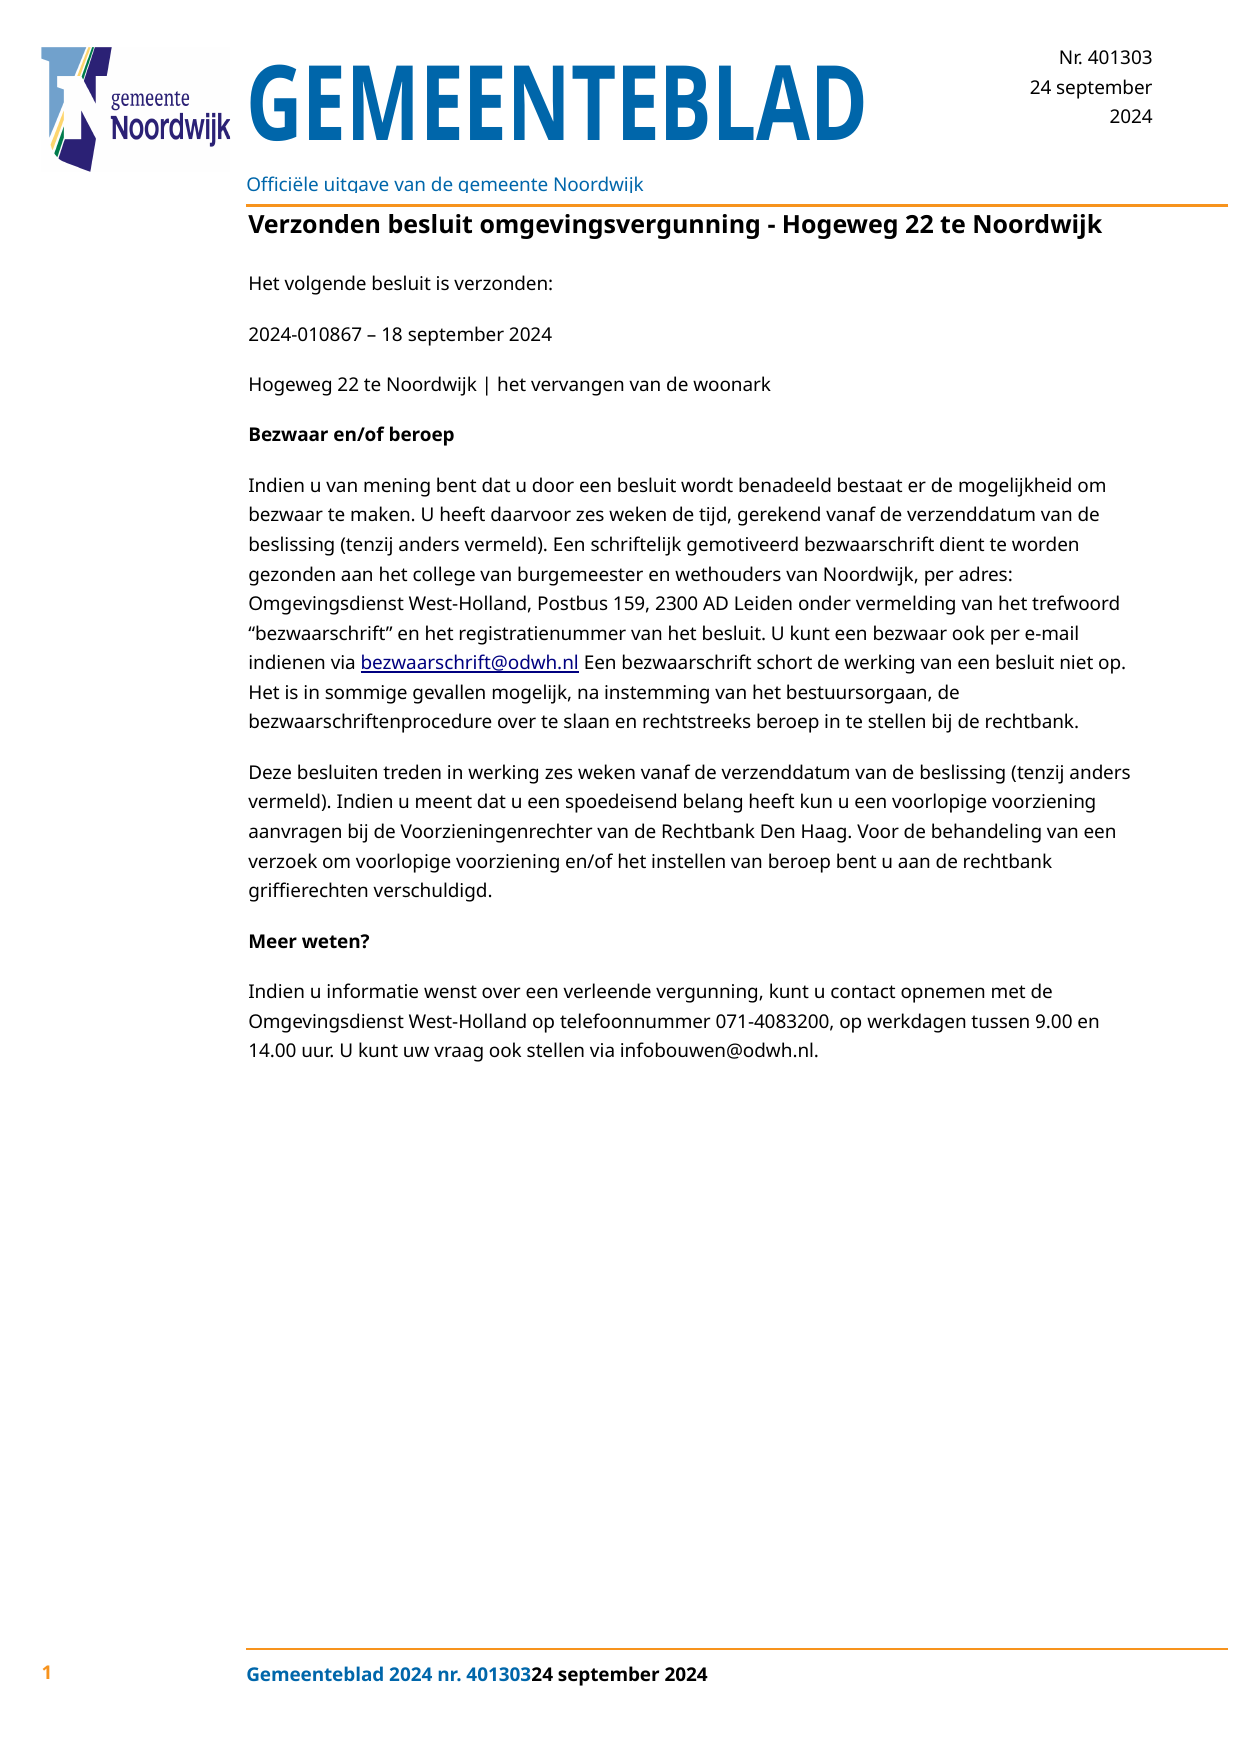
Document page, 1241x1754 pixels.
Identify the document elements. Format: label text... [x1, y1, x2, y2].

picture [41, 47, 231, 172]
text Het volgende besluit is verzonden: [248, 270, 1152, 296]
text Indien u van mening bent dat u door een besluit wordt benadeeld bestaat er de mogelijkheid om bezwaar te maken. U heeft daarvoor zes weken de tijd, gerekend vanaf de verzenddatum van de beslissing (tenzij anders vermeld). Een schriftelijk gemotiveerd bezwaarschrift dient te worden gezonden aan het college van burgemeester en wethouders van Noordwijk, per adres: Omgevingsdienst West-Holland, Postbus 159, 2300 AD Leiden onder vermelding van het trefwoord “bezwaarschrift” en het registratienummer van het besluit. U kunt een bezwaar ook per e-mail indienen via bezwaarschrift@odwh.nl Een bezwaarschrift schort de werking van een besluit niet op. Het is in sommige gevallen mogelijk, na instemming van het bestuursorgaan, de bezwaarschriftenprocedure over te slaan en rechtstreeks beroep in te stellen bij de rechtbank. [248, 472, 1152, 734]
text Meer weten? [248, 928, 1152, 953]
text Hogeweg 22 te Noordwijk | het vervangen van de woonark [248, 371, 1152, 397]
text Verzonden besluit omgevingsvergunning - Hogeweg 22 te Noordwijk [248, 207, 1152, 241]
text Bezwaar en/of beroep [248, 422, 1152, 447]
text Indien u informatie wenst over een verleende vergunning, kunt u contact opnemen met de Omgevingsdienst West-Holland op telefoonnummer 071-4083200, op werkdagen tussen 9.00 en 14.00 uur. U kunt uw vraag ook stellen via infobouwen@odwh.nl. [248, 978, 1152, 1063]
text 2024-010867 – 18 september 2024 [248, 321, 1152, 346]
text Deze besluiten treden in werking zes weken vanaf de verzenddatum van de beslissing (tenzij anders vermeld). Indien u meent dat u een spoedeisend belang heeft kun u een voorlopige voorziening aanvragen bij de Voorzieningenrechter van de Rechtbank Den Haag. Voor de behandeling van een verzoek om voorlopige voorziening en/of het instellen van beroep bent u aan de rechtbank griffierechten verschuldigd. [248, 759, 1152, 903]
